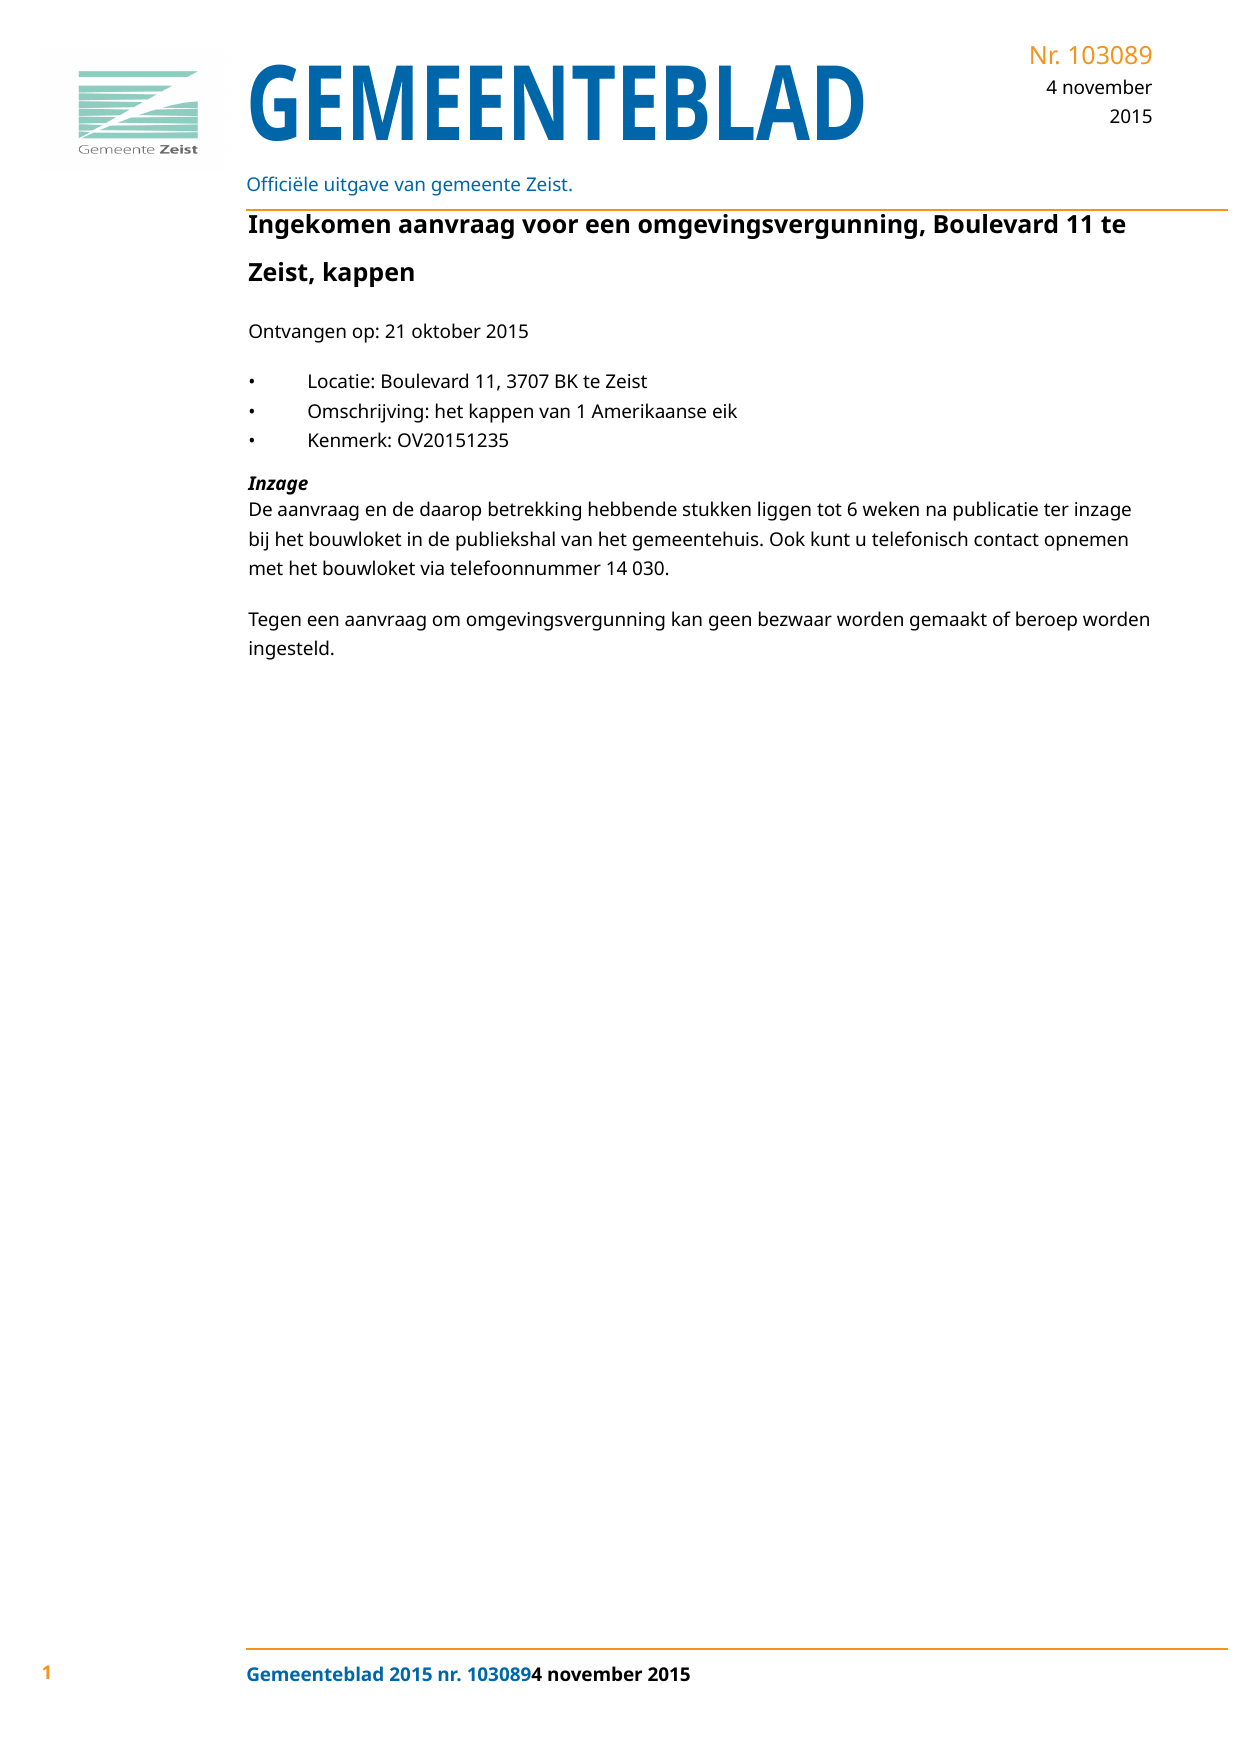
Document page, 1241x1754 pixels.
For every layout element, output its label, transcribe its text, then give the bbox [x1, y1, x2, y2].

picture [41, 47, 231, 172]
text Tegen een aanvraag om omgevingsvergunning kan geen bezwaar worden gemaakt of beroep worden ingesteld. [248, 606, 1152, 661]
text De aanvraag en de daarop betrekking hebbende stukken liggen tot 6 weken na publicatie ter inzage bij het bouwloket in de publiekshal van het gemeentehuis. Ook kunt u telefonisch contact opnemen met het bouwloket via telefoonnummer 14 030. [248, 496, 1152, 581]
list Kenmerk: OV20151235 [248, 427, 1152, 453]
text Inzage [248, 471, 1152, 496]
list Locatie: Boulevard 11, 3707 BK te Zeist [248, 368, 1152, 394]
text Ingekomen aanvraag voor een omgevingsvergunning, Boulevard 11 te Zeist, kappen [248, 211, 1152, 288]
list Omschrijving: het kappen van 1 Amerikaanse eik [248, 398, 1152, 424]
text Ontvangen op: 21 oktober 2015 [248, 318, 1152, 344]
